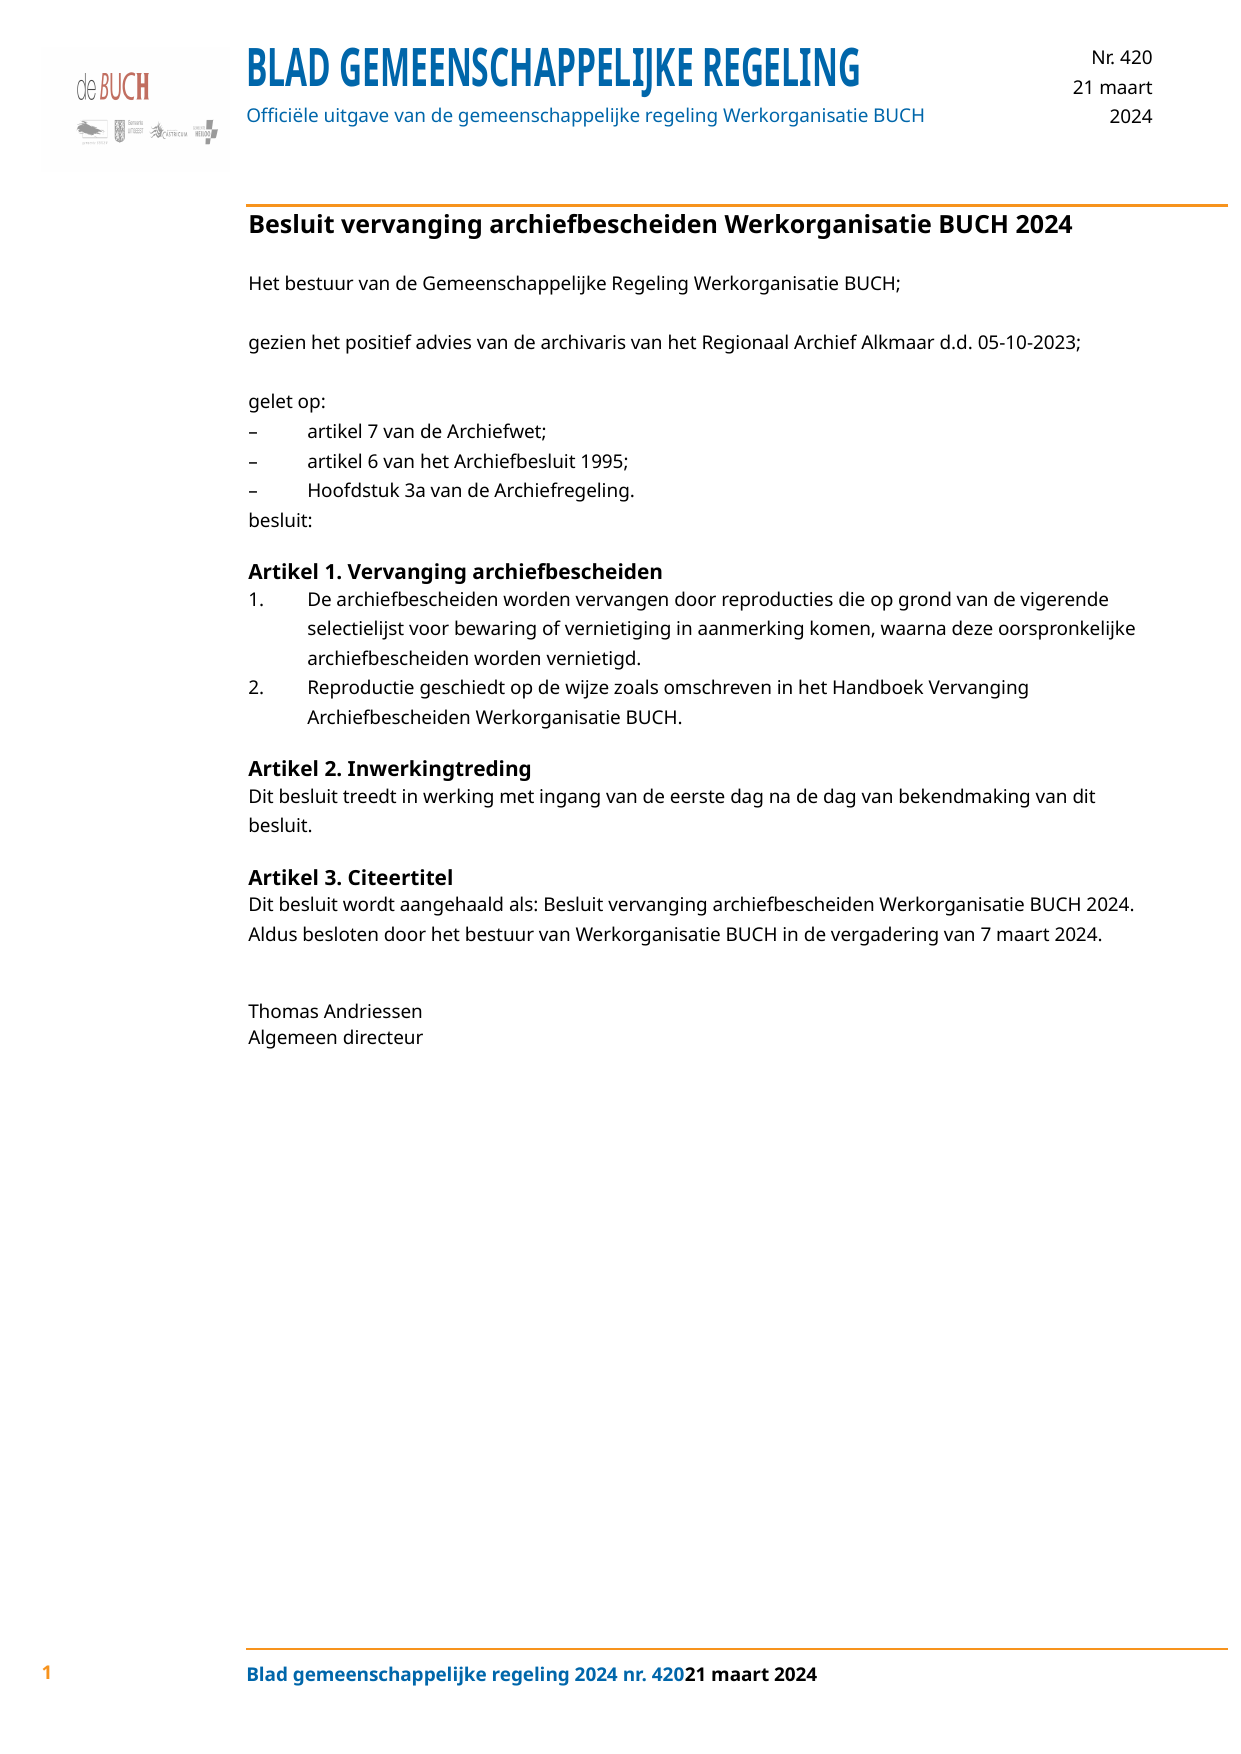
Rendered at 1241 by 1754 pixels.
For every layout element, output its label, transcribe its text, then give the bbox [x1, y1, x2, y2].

list De archiefbescheiden worden vervangen door reproducties die op grond van de vigerende selectielijst voor bewaring of vernietiging in aanmerking komen, waarna deze oorspronkelijke archiefbescheiden worden vernietigd. [248, 586, 1152, 671]
list artikel 7 van de Archiefwet; [248, 418, 1152, 444]
text Thomas Andriessen [248, 998, 1152, 1024]
text Aldus besloten door het bestuur van Werkorganisatie BUCH in de vergadering van 7 maart 2024. [248, 921, 1152, 947]
text Dit besluit treedt in werking met ingang van de eerste dag na de dag van bekendmaking van dit besluit. [248, 783, 1152, 838]
list Reproductie geschiedt op de wijze zoals omschreven in het Handboek Vervanging Archiefbescheiden Werkorganisatie BUCH. [248, 674, 1152, 730]
text besluit: [248, 507, 1152, 533]
text gelet op: [248, 389, 1152, 414]
list artikel 6 van het Archiefbesluit 1995; [248, 448, 1152, 473]
text Besluit vervanging archiefbescheiden Werkorganisatie BUCH 2024 [248, 207, 1152, 241]
picture [41, 47, 231, 172]
list Hoofdstuk 3a van de Archiefregeling. [248, 477, 1152, 503]
text Artikel 1. Vervanging archiefbescheiden [248, 557, 1152, 586]
text gezien het positief advies van de archivaris van het Regionaal Archief Alkmaar d.d. 05-10-2023; [248, 329, 1152, 355]
text Algemeen directeur [248, 1024, 1152, 1050]
text Dit besluit wordt aangehaald als: Besluit vervanging archiefbescheiden Werkorganisatie BUCH 2024. [248, 891, 1152, 917]
text Artikel 3. Citeertitel [248, 863, 1152, 891]
text Artikel 2. Inwerkingtreding [248, 754, 1152, 783]
text Het bestuur van de Gemeenschappelijke Regeling Werkorganisatie BUCH; [248, 270, 1152, 296]
